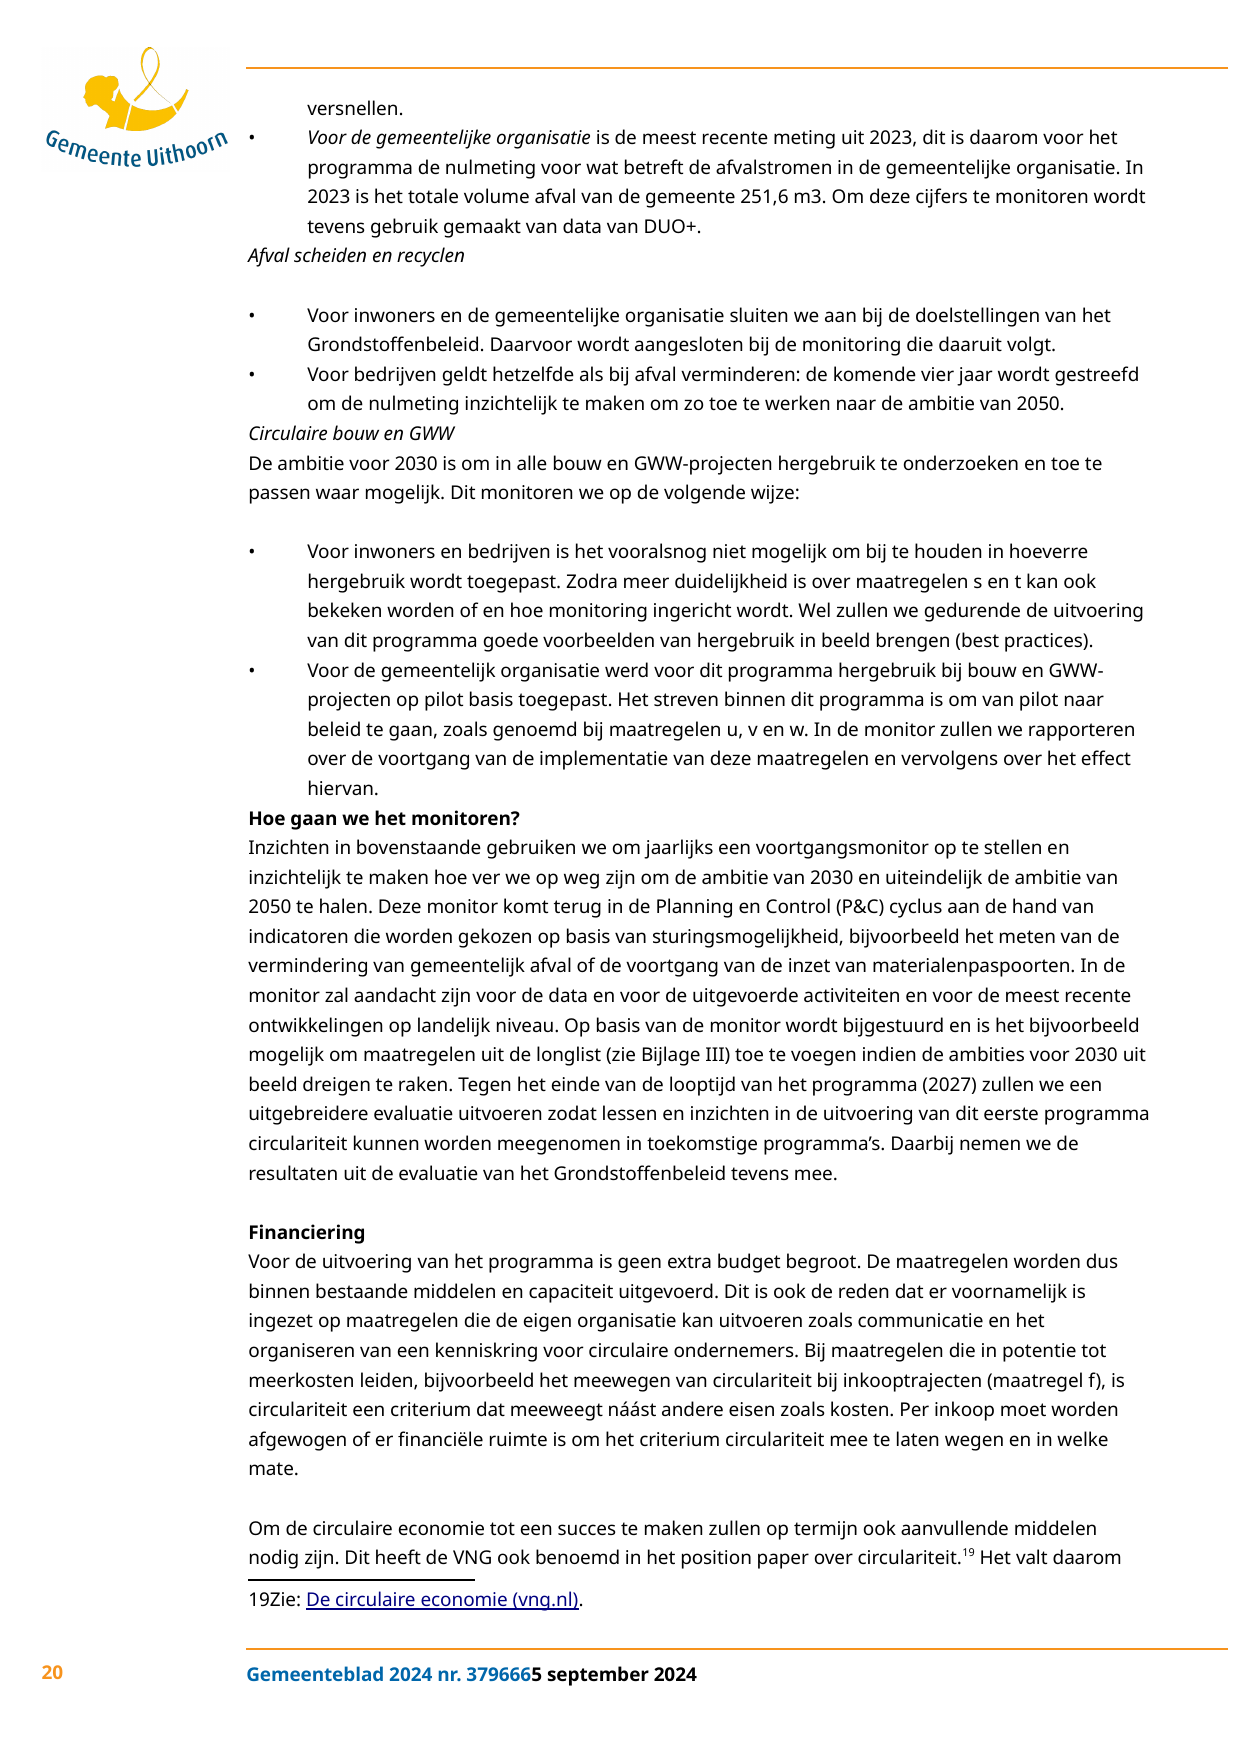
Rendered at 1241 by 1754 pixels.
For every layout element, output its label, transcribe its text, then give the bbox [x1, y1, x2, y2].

text Afval scheiden en recyclen [248, 243, 1152, 268]
list Voor de gemeentelijk organisatie werd voor dit programma hergebruik bij bouw en GWW-projecten op pilot basis toegepast. Het streven binnen dit programma is om van pilot naar beleid te gaan, zoals genoemd bij maatregelen u, v en w. In de monitor zullen we rapporteren over de voortgang van de implementatie van deze maatregelen en vervolgens over het effect hiervan. [248, 657, 1152, 801]
list Voor inwoners en de gemeentelijke organisatie sluiten we aan bij de doelstellingen van het Grondstoffenbeleid. Daarvoor wordt aangesloten bij de monitoring die daaruit volgt. [248, 302, 1152, 357]
text Voor de uitvoering van het programma is geen extra budget begroot. De maatregelen worden dus binnen bestaande middelen en capaciteit uitgevoerd. Dit is ook de reden dat er voornamelijk is ingezet op maatregelen die de eigen organisatie kan uitvoeren zoals communicatie en het organiseren van een kenniskring voor circulaire ondernemers. Bij maatregelen die in potentie tot meerkosten leiden, bijvoorbeeld het meewegen van circulariteit bij inkooptrajecten (maatregel f), is circulariteit een criterium dat meeweegt náást andere eisen zoals kosten. Per inkoop moet worden afgewogen of er financiële ruimte is om het criterium circulariteit mee te laten wegen en in welke mate. [248, 1248, 1152, 1481]
picture [41, 47, 231, 172]
text Zie: De circulaire economie (vng.nl). [248, 1586, 1152, 1612]
text Circulaire bouw en GWW [248, 420, 1152, 446]
list Voor de gemeentelijke organisatie is de meest recente meting uit 2023, dit is daarom voor het programma de nulmeting voor wat betreft de afvalstromen in de gemeentelijke organisatie. In 2023 is het totale volume afval van de gemeente 251,6 m3. Om deze cijfers te monitoren wordt tevens gebruik gemaakt van data van DUO+. [248, 124, 1152, 239]
list Voor inwoners en bedrijven is het vooralsnog niet mogelijk om bij te houden in hoeverre hergebruik wordt toegepast. Zodra meer duidelijkheid is over maatregelen s en t kan ook bekeken worden of en hoe monitoring ingericht wordt. Wel zullen we gedurende de uitvoering van dit programma goede voorbeelden van hergebruik in beeld brengen (best practices). [248, 538, 1152, 653]
list versnellen. [248, 95, 1152, 121]
text Om de circulaire economie tot een succes te maken zullen op termijn ook aanvullende middelen nodig zijn. Dit heeft de VNG ook benoemd in het position paper over circulariteit. Het valt daarom [248, 1515, 1152, 1570]
text Inzichten in bovenstaande gebruiken we om jaarlijks een voortgangsmonitor op te stellen en inzichtelijk te maken hoe ver we op weg zijn om de ambitie van 2030 en uiteindelijk de ambitie van 2050 te halen. Deze monitor komt terug in de Planning en Control (P&C) cyclus aan de hand van indicatoren die worden gekozen op basis van sturingsmogelijkheid, bijvoorbeeld het meten van de vermindering van gemeentelijk afval of de voortgang van de inzet van materialenpaspoorten. In de monitor zal aandacht zijn voor de data en voor de uitgevoerde activiteiten en voor de meest recente ontwikkelingen op landelijk niveau. Op basis van de monitor wordt bijgestuurd en is het bijvoorbeeld mogelijk om maatregelen uit de longlist (zie Bijlage III) toe te voegen indien de ambities voor 2030 uit beeld dreigen te raken. Tegen het einde van de looptijd van het programma (2027) zullen we een uitgebreidere evaluatie uitvoeren zodat lessen en inzichten in de uitvoering van dit eerste programma circulariteit kunnen worden meegenomen in toekomstige programma’s. Daarbij nemen we de resultaten uit de evaluatie van het Grondstoffenbeleid tevens mee. [248, 834, 1152, 1186]
text Financiering [248, 1219, 1152, 1245]
text De ambitie voor 2030 is om in alle bouw en GWW-projecten hergebruik te onderzoeken en toe te passen waar mogelijk. Dit monitoren we op de volgende wijze: [248, 450, 1152, 505]
list Voor bedrijven geldt hetzelfde als bij afval verminderen: de komende vier jaar wordt gestreefd om de nulmeting inzichtelijk te maken om zo toe te werken naar de ambitie van 2050. [248, 361, 1152, 416]
text Hoe gaan we het monitoren? [248, 805, 1152, 831]
